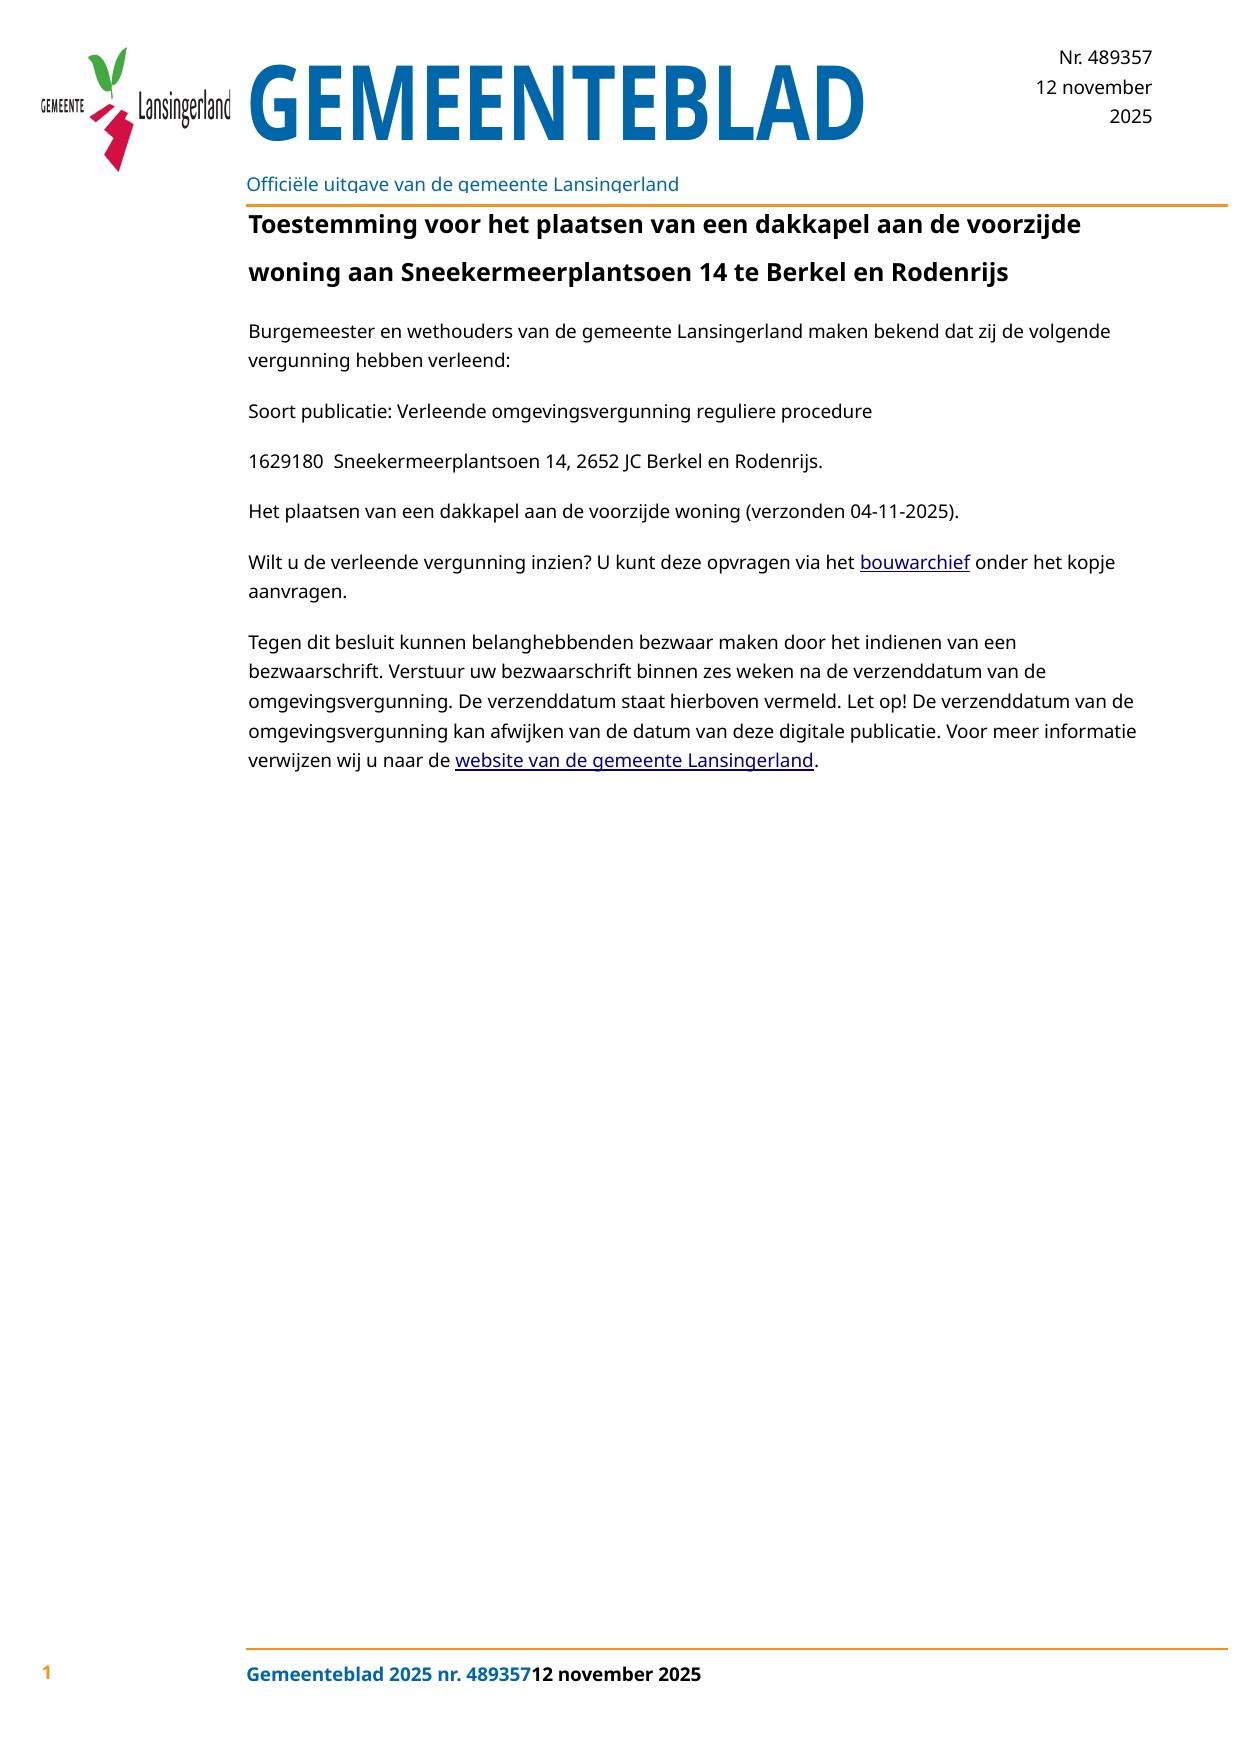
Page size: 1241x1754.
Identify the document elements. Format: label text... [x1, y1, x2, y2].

text Het plaatsen van een dakkapel aan de voorzijde woning (verzonden 04-11-2025). [248, 499, 1152, 524]
text 1629180 Sneekermeerplantsoen 14, 2652 JC Berkel en Rodenrijs. [248, 448, 1152, 474]
text Tegen dit besluit kunnen belanghebbenden bezwaar maken door het indienen van een bezwaarschrift. Verstuur uw bezwaarschrift binnen zes weken na de verzenddatum van de omgevingsvergunning. De verzenddatum staat hierboven vermeld. Let op! De verzenddatum van de omgevingsvergunning kan afwijken van de datum van deze digitale publicatie. Voor meer informatie verwijzen wij u naar de website van de gemeente Lansingerland. [248, 629, 1152, 773]
text Wilt u de verleende vergunning inzien? U kunt deze opvragen via het bouwarchief onder het kopje aanvragen. [248, 549, 1152, 604]
text Soort publicatie: Verleende omgevingsvergunning reguliere procedure [248, 398, 1152, 424]
text Toestemming voor het plaatsen van een dakkapel aan de voorzijde woning aan Sneekermeerplantsoen 14 te Berkel en Rodenrijs [248, 207, 1152, 288]
picture [41, 47, 231, 172]
text Burgemeester en wethouders van de gemeente Lansingerland maken bekend dat zij de volgende vergunning hebben verleend: [248, 318, 1152, 373]
